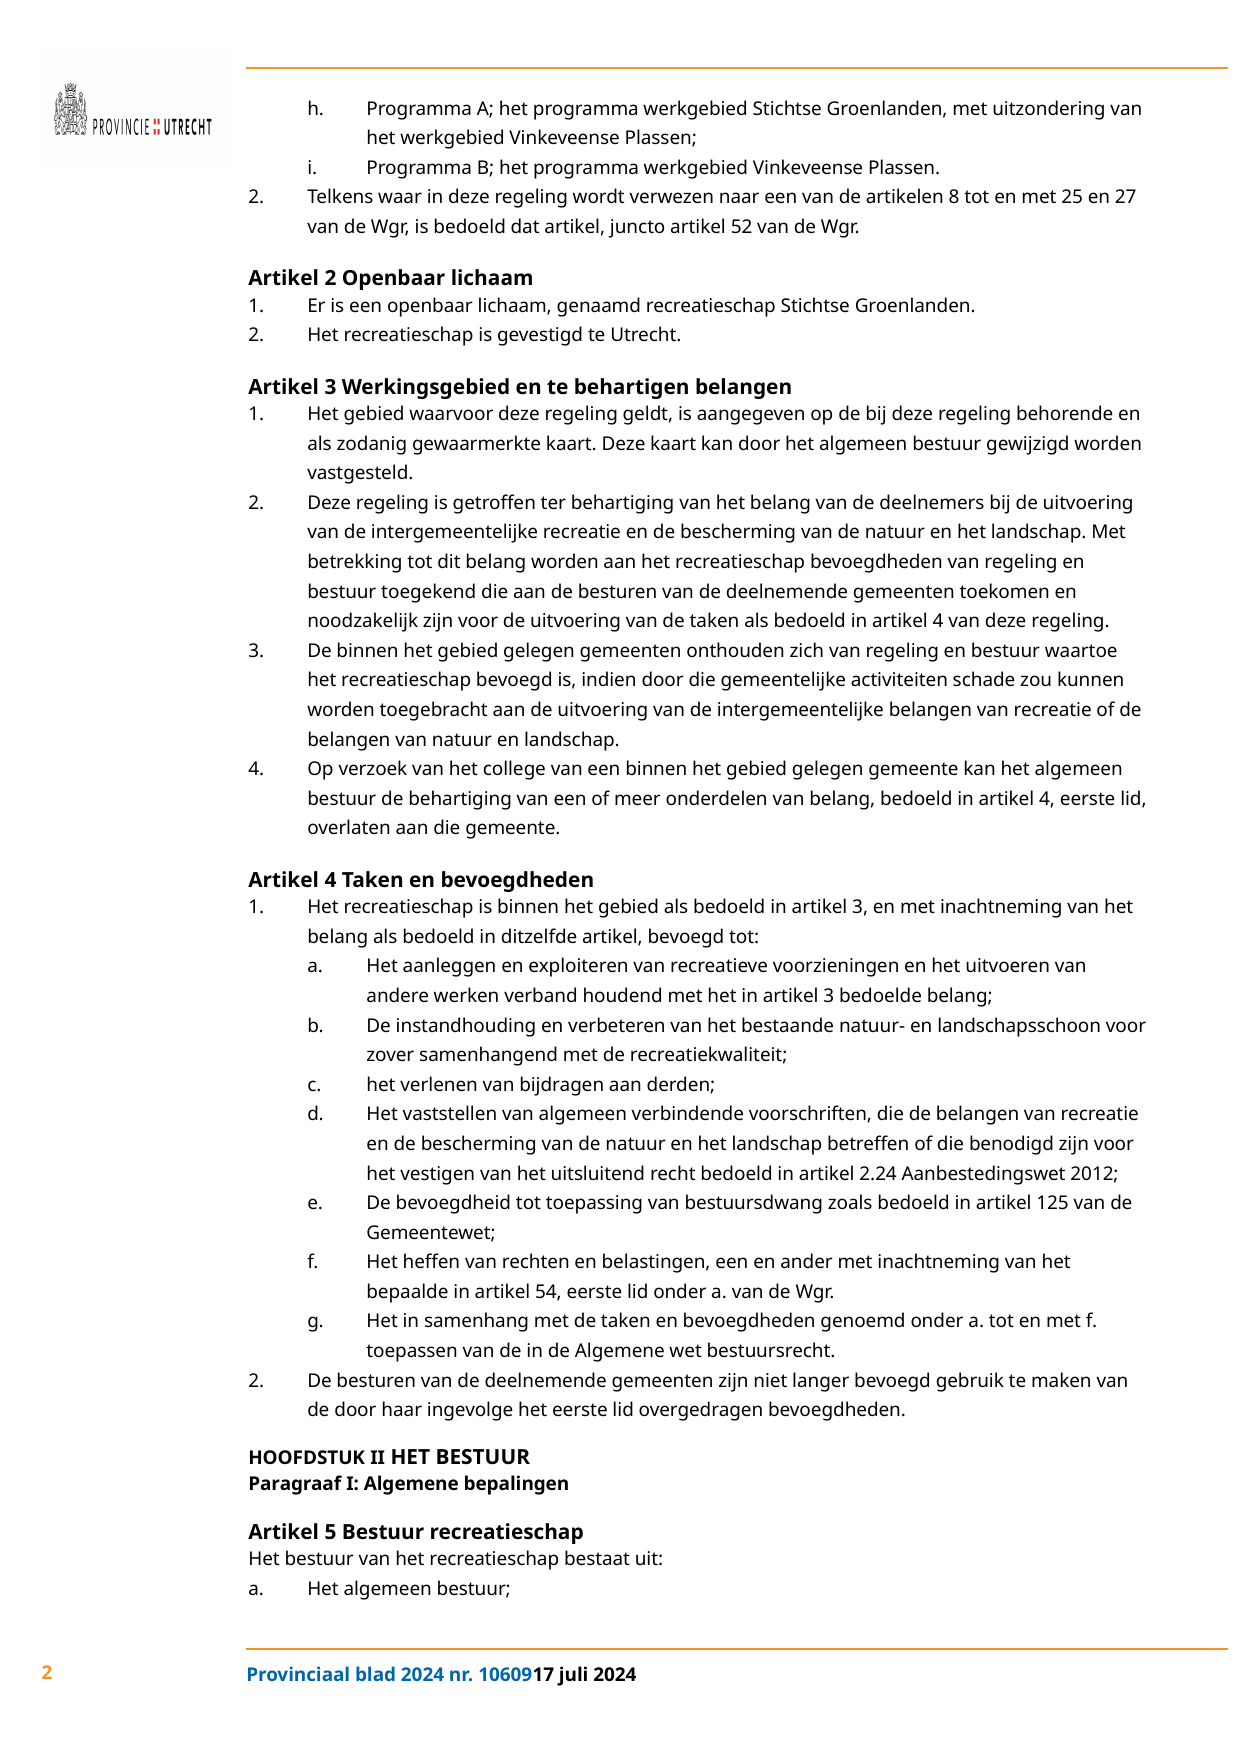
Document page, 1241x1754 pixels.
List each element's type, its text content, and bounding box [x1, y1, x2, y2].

text Artikel 3 Werkingsgebied en te behartigen belangen [248, 372, 1152, 400]
list De instandhouding en verbeteren van het bestaande natuur- en landschapsschoon voor zover samenhangend met de recreatiekwaliteit; [307, 1012, 1152, 1067]
list Het recreatieschap is binnen het gebied als bedoeld in artikel 3, en met inachtneming van het belang als bedoeld in ditzelfde artikel, bevoegd tot: [248, 893, 1152, 949]
list De besturen van de deelnemende gemeenten zijn niet langer bevoegd gebruik te maken van de door haar ingevolge het eerste lid overgedragen bevoegdheden. [248, 1367, 1152, 1422]
text Artikel 2 Openbaar lichaam [248, 263, 1152, 292]
list Er is een openbaar lichaam, genaamd recreatieschap Stichtse Groenlanden. [248, 292, 1152, 318]
text Paragraaf I: Algemene bepalingen [248, 1470, 1152, 1496]
list Programma B; het programma werkgebied Vinkeveense Plassen. [307, 154, 1152, 180]
list De binnen het gebied gelegen gemeenten onthouden zich van regeling en bestuur waartoe het recreatieschap bevoegd is, indien door die gemeentelijke activiteiten schade zou kunnen worden toegebracht aan de uitvoering van de intergemeentelijke belangen van recreatie of de belangen van natuur en landschap. [248, 637, 1152, 752]
text Artikel 4 Taken en bevoegdheden [248, 865, 1152, 893]
text Artikel 5 Bestuur recreatieschap [248, 1517, 1152, 1545]
list De bevoegdheid tot toepassing van bestuursdwang zoals bedoeld in artikel 125 van de Gemeentewet; [307, 1189, 1152, 1244]
list Telkens waar in deze regeling wordt verwezen naar een van de artikelen 8 tot en met 25 en 27 van de Wgr, is bedoeld dat artikel, juncto artikel 52 van de Wgr. [248, 183, 1152, 239]
list Deze regeling is getroffen ter behartiging van het belang van de deelnemers bij de uitvoering van de intergemeentelijke recreatie en de bescherming van de natuur en het landschap. Met betrekking tot dit belang worden aan het recreatieschap bevoegdheden van regeling en bestuur toegekend die aan de besturen van de deelnemende gemeenten toekomen en noodzakelijk zijn voor de uitvoering van de taken als bedoeld in artikel 4 van deze regeling. [248, 489, 1152, 633]
list het verlenen van bijdragen aan derden; [307, 1071, 1152, 1097]
list Programma A; het programma werkgebied Stichtse Groenlanden, met uitzondering van het werkgebied Vinkeveense Plassen; [307, 95, 1152, 150]
list Het heffen van rechten en belastingen, een en ander met inachtneming van het bepaalde in artikel 54, eerste lid onder a. van de Wgr. [307, 1248, 1152, 1304]
list Het algemeen bestuur; [248, 1575, 1152, 1601]
list Op verzoek van het college van een binnen het gebied gelegen gemeente kan het algemeen bestuur de behartiging van een of meer onderdelen van belang, bedoeld in artikel 4, eerste lid, overlaten aan die gemeente. [248, 755, 1152, 840]
list Het vaststellen van algemeen verbindende voorschriften, die de belangen van recreatie en de bescherming van de natuur en het landschap betreffen of die benodigd zijn voor het vestigen van het uitsluitend recht bedoeld in artikel 2.24 Aanbestedingswet 2012; [307, 1101, 1152, 1185]
list Het recreatieschap is gevestigd te Utrecht. [248, 322, 1152, 347]
list Het gebied waarvoor deze regeling geldt, is aangegeven op de bij deze regeling behorende en als zodanig gewaarmerkte kaart. Deze kaart kan door het algemeen bestuur gewijzigd worden vastgesteld. [248, 400, 1152, 485]
text HOOFDSTUK II HET BESTUUR [248, 1442, 1152, 1470]
text Het bestuur van het recreatieschap bestaat uit: [248, 1545, 1152, 1571]
picture [41, 47, 231, 172]
list Het in samenhang met de taken en bevoegdheden genoemd onder a. tot en met f. toepassen van de in de Algemene wet bestuursrecht. [307, 1308, 1152, 1363]
list Het aanleggen en exploiteren van recreatieve voorzieningen en het uitvoeren van andere werken verband houdend met het in artikel 3 bedoelde belang; [307, 953, 1152, 1008]
